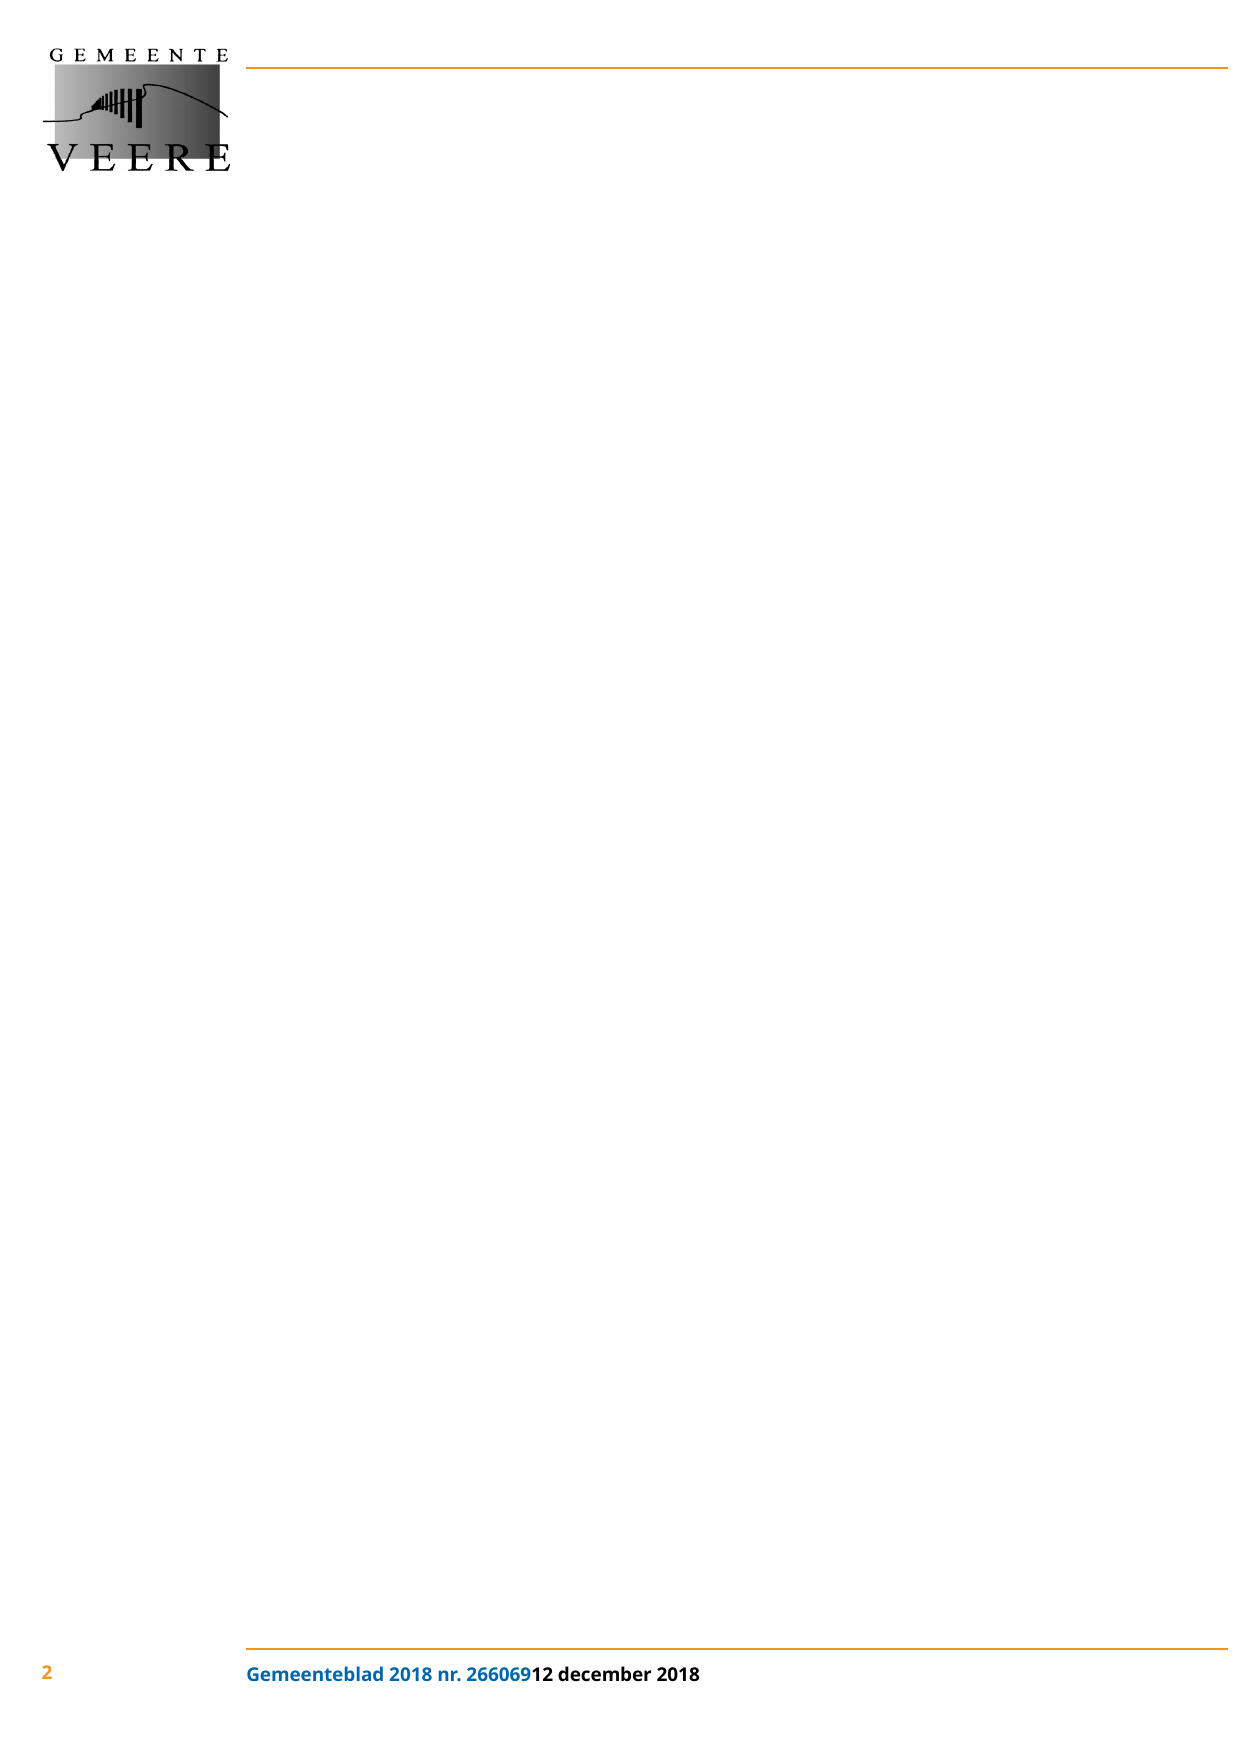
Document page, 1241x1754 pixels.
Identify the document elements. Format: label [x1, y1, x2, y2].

picture [41, 47, 231, 172]
